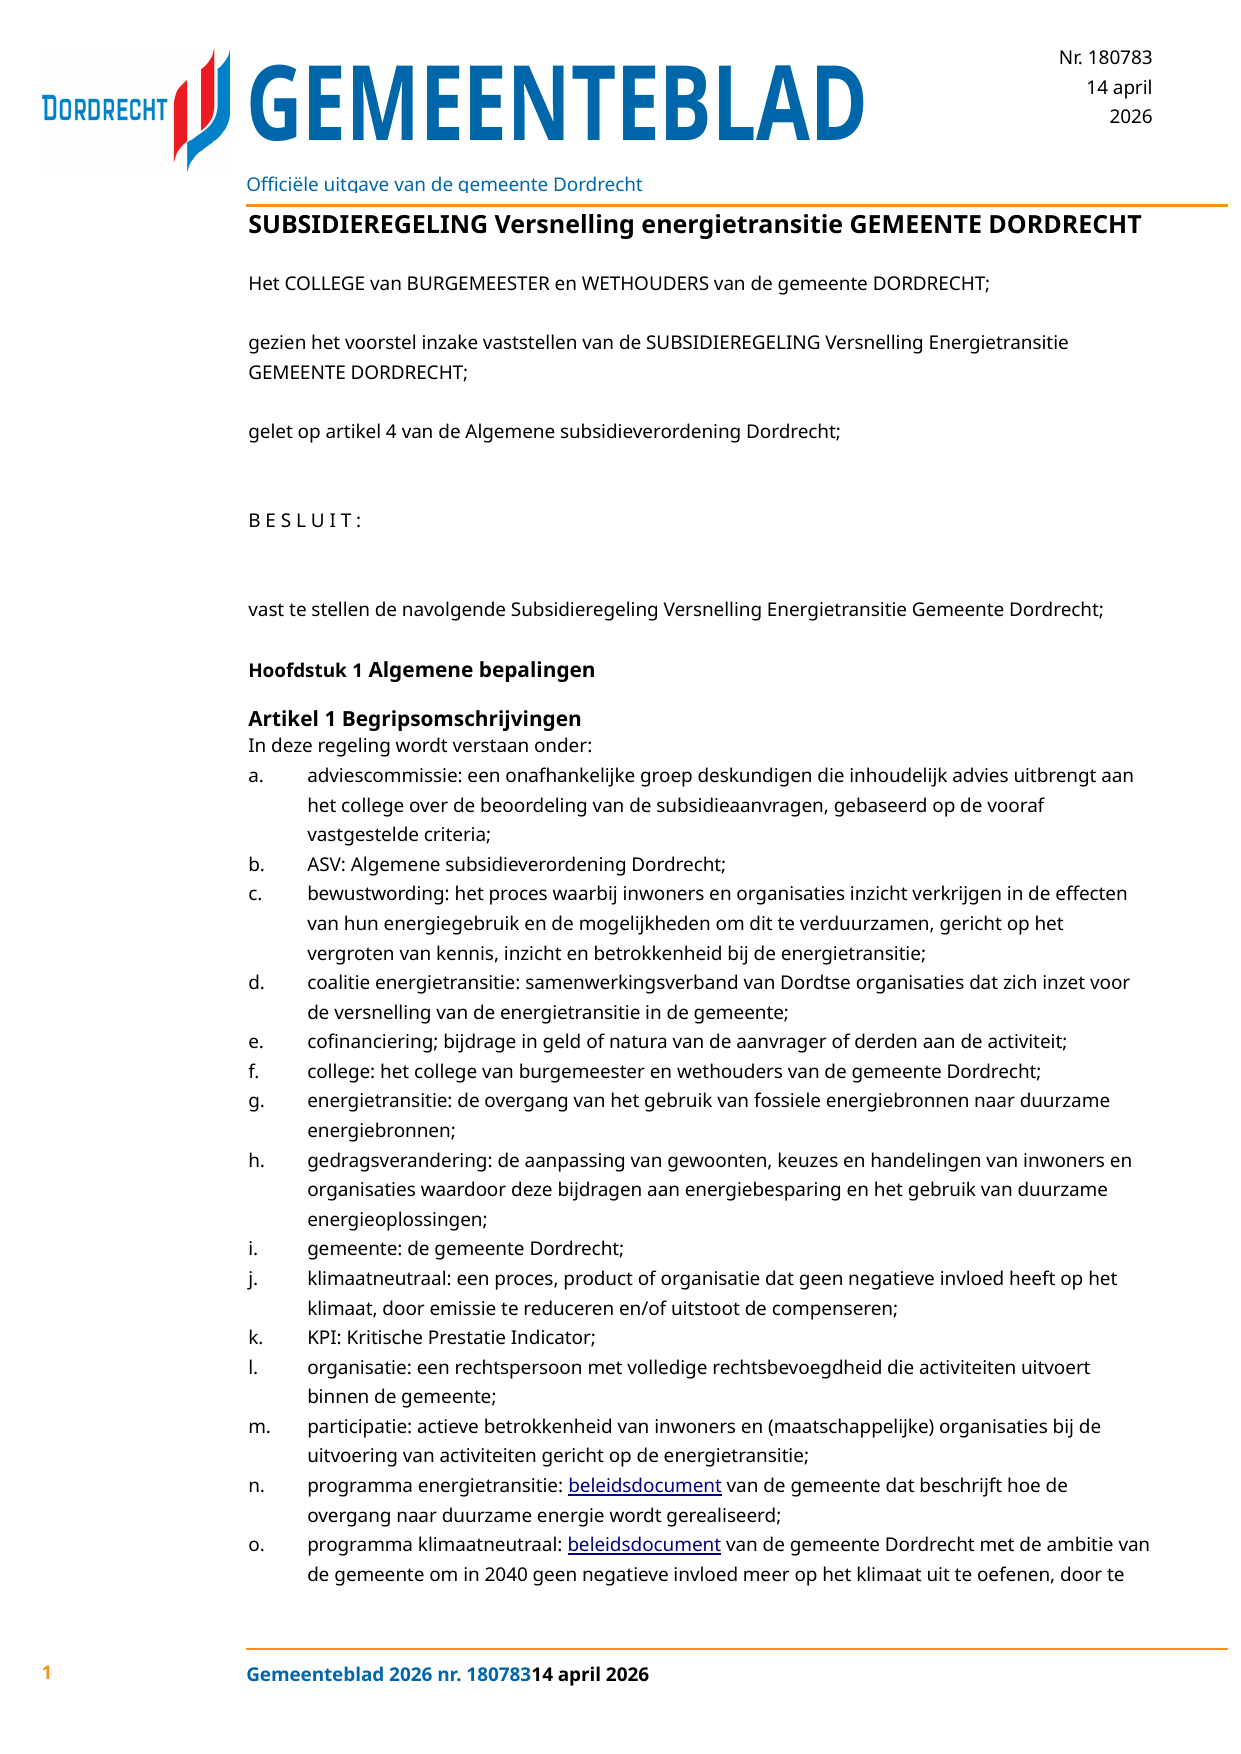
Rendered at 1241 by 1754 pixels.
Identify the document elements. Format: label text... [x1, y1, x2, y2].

list gedragsverandering: de aanpassing van gewoonten, keuzes en handelingen van inwoners en organisaties waardoor deze bijdragen aan energiebesparing en het gebruik van duurzame energieoplossingen; [248, 1147, 1152, 1232]
list participatie: actieve betrokkenheid van inwoners en (maatschappelijke) organisaties bij de uitvoering van activiteiten gericht op de energietransitie; [248, 1413, 1152, 1468]
list programma klimaatneutraal: beleidsdocument van de gemeente Dordrecht met de ambitie van de gemeente om in 2040 geen negatieve invloed meer op het klimaat uit te oefenen, door te [248, 1531, 1152, 1587]
list college: het college van burgemeester en wethouders van de gemeente Dordrecht; [248, 1058, 1152, 1084]
text SUBSIDIEREGELING Versnelling energietransitie GEMEENTE DORDRECHT [248, 207, 1152, 241]
list energietransitie: de overgang van het gebruik van fossiele energiebronnen naar duurzame energiebronnen; [248, 1088, 1152, 1143]
list programma energietransitie: beleidsdocument van de gemeente dat beschrijft hoe de overgang naar duurzame energie wordt gerealiseerd; [248, 1472, 1152, 1527]
text In deze regeling wordt verstaan onder: [248, 733, 1152, 758]
text gezien het voorstel inzake vaststellen van de SUBSIDIEREGELING Versnelling Energietransitie GEMEENTE DORDRECHT; [248, 329, 1152, 385]
list KPI: Kritische Prestatie Indicator; [248, 1324, 1152, 1350]
list cofinanciering; bijdrage in geld of natura van de aanvrager of derden aan de activiteit; [248, 1028, 1152, 1054]
list organisatie: een rechtspersoon met volledige rechtsbevoegdheid die activiteiten uitvoert binnen de gemeente; [248, 1354, 1152, 1409]
text B E S L U I T : [248, 507, 1152, 533]
picture [41, 47, 231, 172]
text Het COLLEGE van BURGEMEESTER en WETHOUDERS van de gemeente DORDRECHT; [248, 270, 1152, 296]
list klimaatneutraal: een proces, product of organisatie dat geen negatieve invloed heeft op het klimaat, door emissie te reduceren en/of uitstoot de compenseren; [248, 1265, 1152, 1320]
text vast te stellen de navolgende Subsidieregeling Versnelling Energietransitie Gemeente Dordrecht; [248, 596, 1152, 621]
list adviescommissie: een onafhankelijke groep deskundigen die inhoudelijk advies uitbrengt aan het college over de beoordeling van de subsidieaanvragen, gebaseerd op de vooraf vastgestelde criteria; [248, 762, 1152, 847]
list gemeente: de gemeente Dordrecht; [248, 1236, 1152, 1261]
list coalitie energietransitie: samenwerkingsverband van Dordtse organisaties dat zich inzet voor de versnelling van de energietransitie in de gemeente; [248, 969, 1152, 1024]
list bewustwording: het proces waarbij inwoners en organisaties inzicht verkrijgen in de effecten van hun energiegebruik en de mogelijkheden om dit te verduurzamen, gericht op het vergroten van kennis, inzicht en betrokkenheid bij de energietransitie; [248, 881, 1152, 965]
text Hoofdstuk 1 Algemene bepalingen [248, 655, 1152, 683]
list ASV: Algemene subsidieverordening Dordrecht; [248, 851, 1152, 877]
text gelet op artikel 4 van de Algemene subsidieverordening Dordrecht; [248, 418, 1152, 444]
text Artikel 1 Begripsomschrijvingen [248, 704, 1152, 733]
